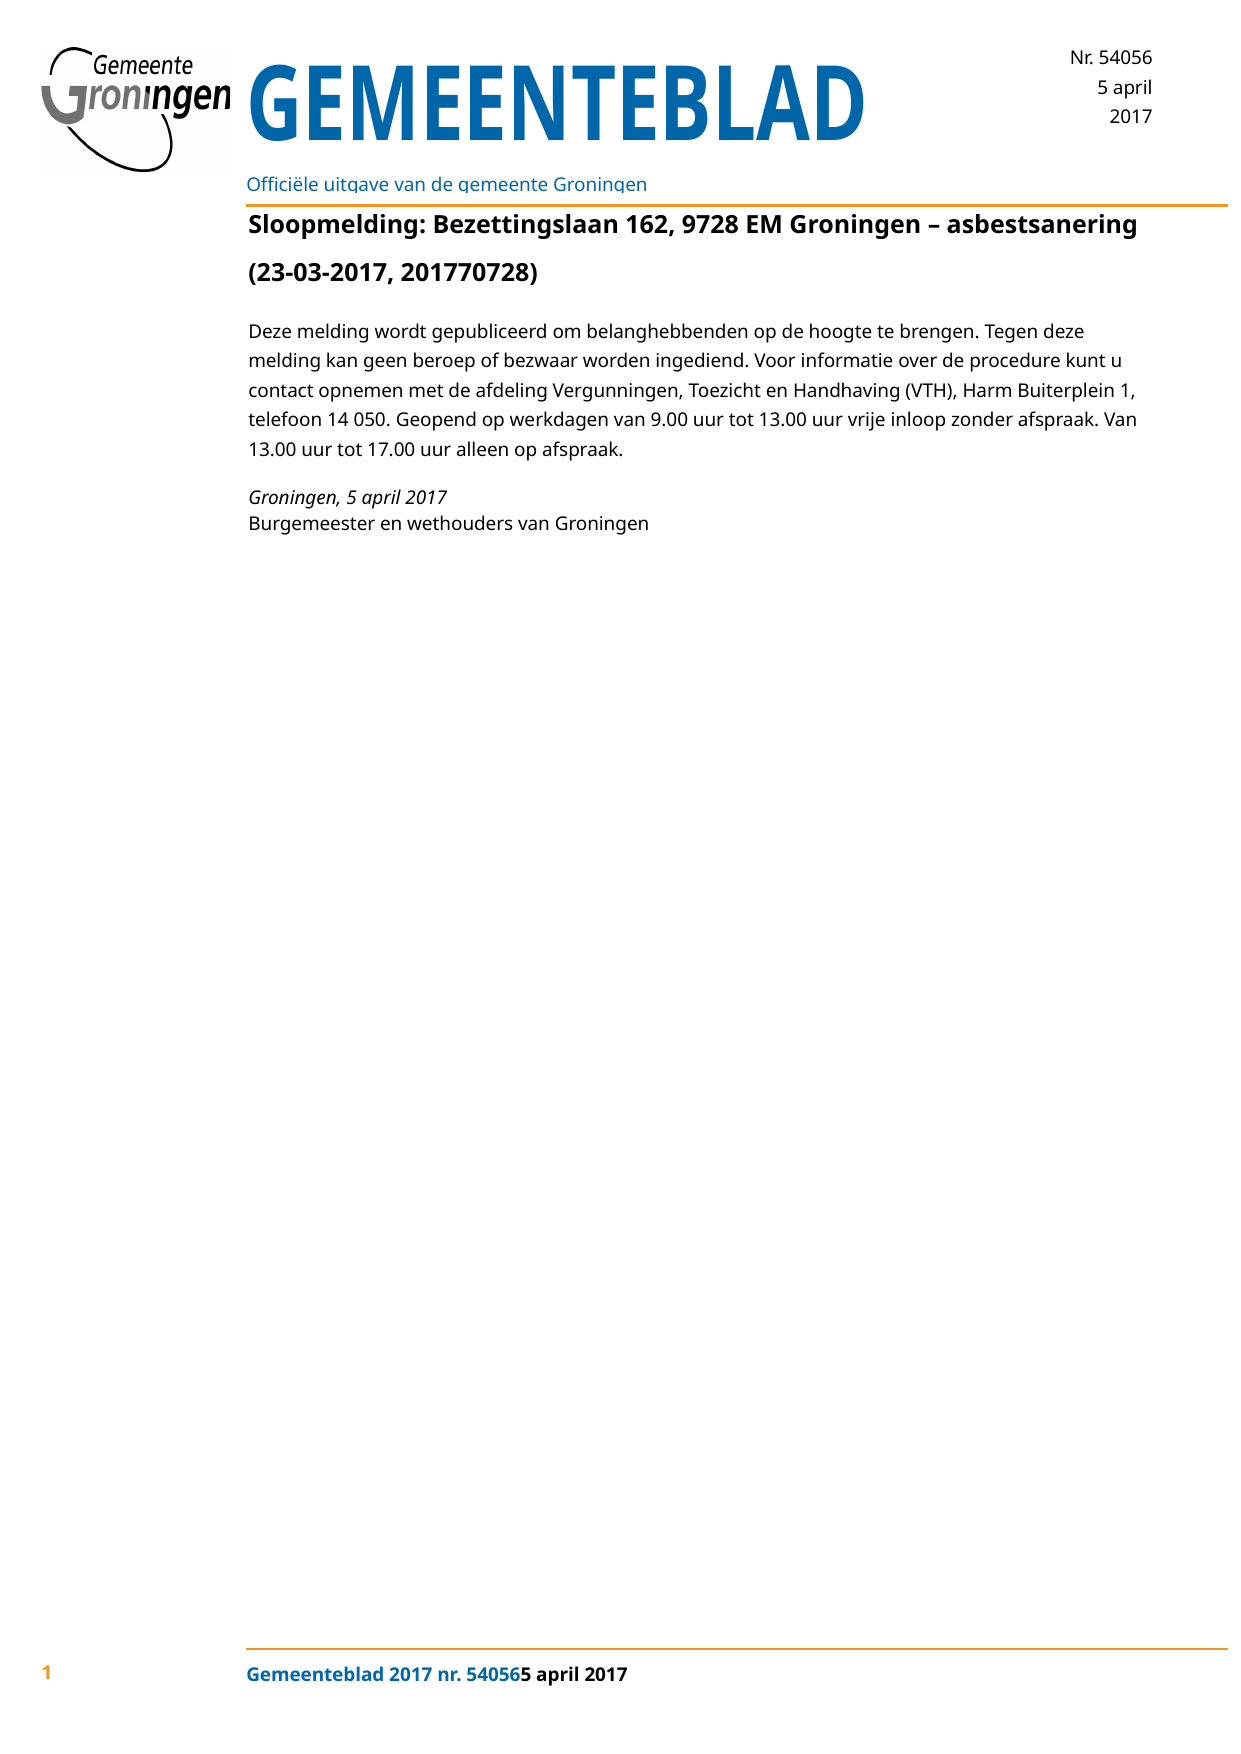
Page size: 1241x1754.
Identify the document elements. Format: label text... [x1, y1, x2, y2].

picture [41, 47, 231, 172]
text Burgemeester en wethouders van Groningen [248, 510, 1152, 536]
text Deze melding wordt gepubliceerd om belanghebbenden op de hoogte te brengen. Tegen deze melding kan geen beroep of bezwaar worden ingediend. Voor informatie over de procedure kunt u contact opnemen met de afdeling Vergunningen, Toezicht en Handhaving (VTH), Harm Buiterplein 1, telefoon 14 050. Geopend op werkdagen van 9.00 uur tot 13.00 uur vrije inloop zonder afspraak. Van 13.00 uur tot 17.00 uur alleen op afspraak. [248, 318, 1152, 462]
text Groningen, 5 april 2017 [248, 484, 1152, 510]
text Sloopmelding: Bezettingslaan 162, 9728 EM Groningen – asbestsanering (23-03-2017, 201770728) [248, 207, 1152, 288]
